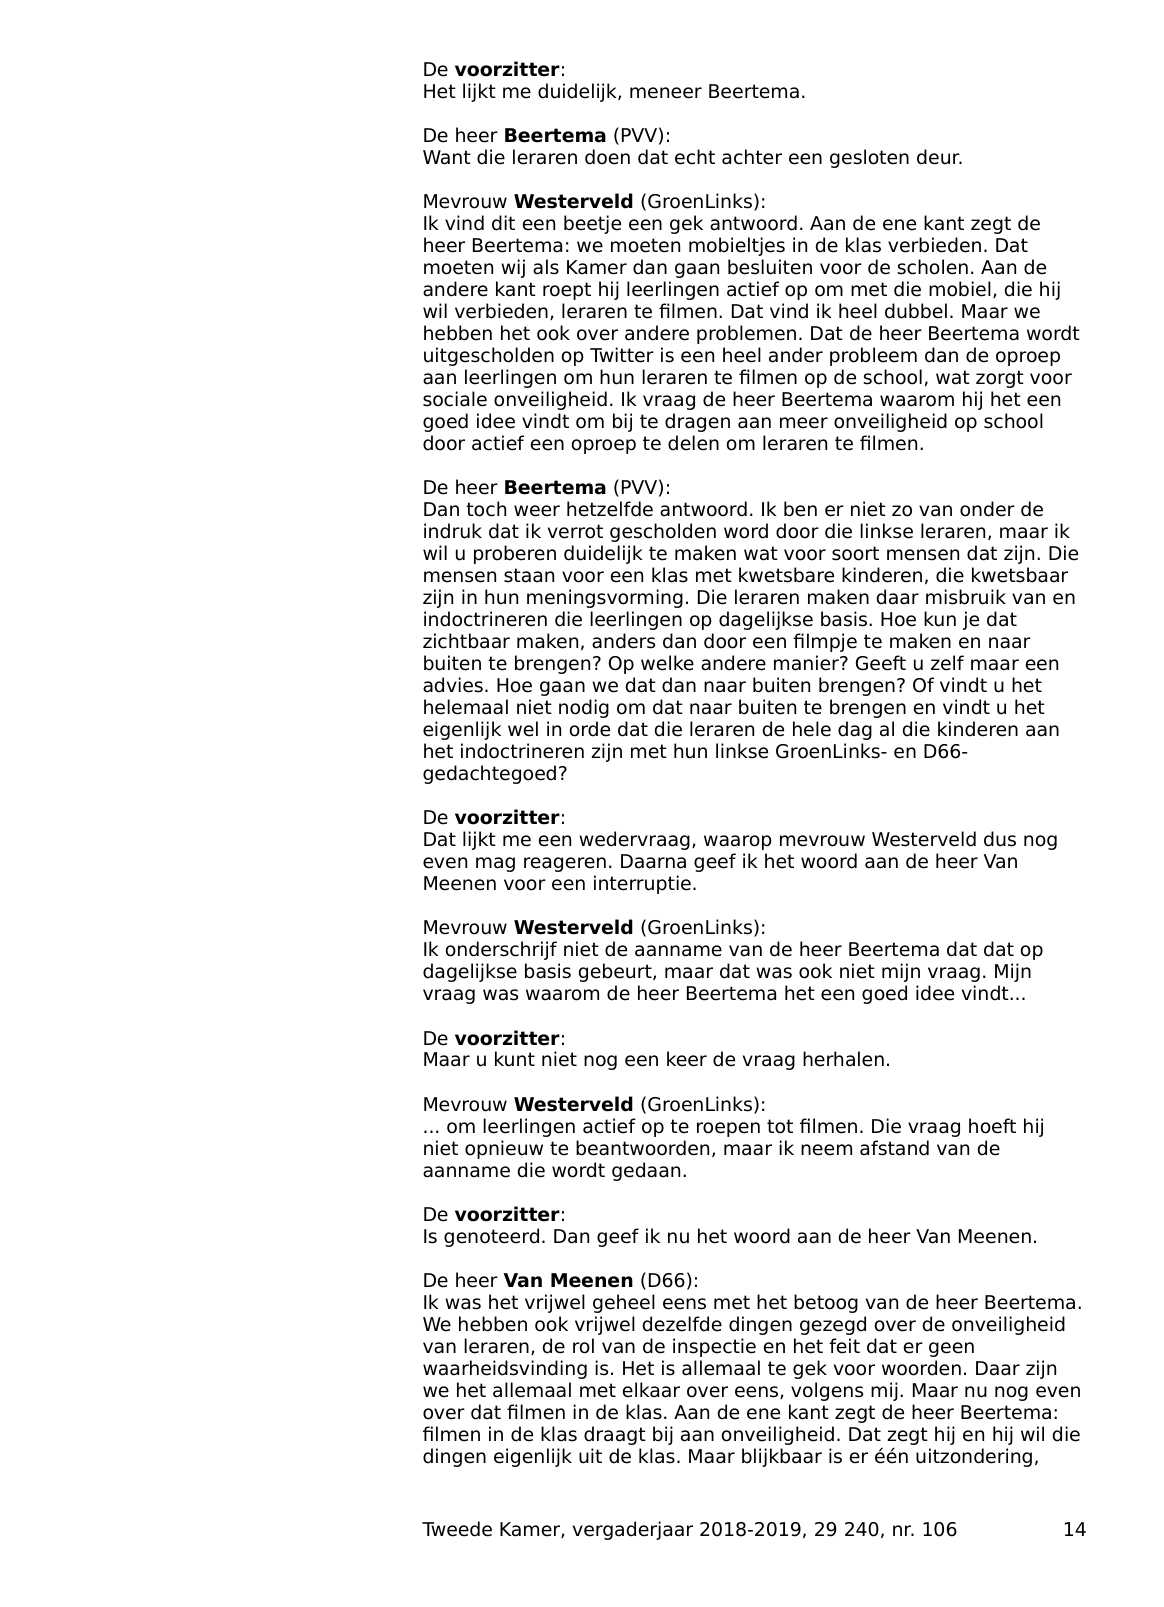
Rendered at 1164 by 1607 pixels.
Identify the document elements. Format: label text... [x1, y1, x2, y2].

text Dat lijkt me een wedervraag, waarop mevrouw Westerveld dus nog even mag reageren. Daarna geef ik het woord aan de heer Van Meenen voor een interruptie. [422, 829, 1087, 895]
text Want die leraren doen dat echt achter een gesloten deur. [422, 147, 1087, 169]
text De heer Van Meenen (D66): [422, 1270, 1087, 1292]
text Ik vind dit een beetje een gek antwoord. Aan de ene kant zegt de heer Beertema: we moeten mobieltjes in de klas verbieden. Dat moeten wij als Kamer dan gaan besluiten voor de scholen. Aan de andere kant roept hij leerlingen actief op om met die mobiel, die hij wil verbieden, leraren te filmen. Dat vind ik heel dubbel. Maar we hebben het ook over andere problemen. Dat de heer Beertema wordt uitgescholden op Twitter is een heel ander probleem dan de oproep aan leerlingen om hun leraren te filmen op de school, wat zorgt voor sociale onveiligheid. Ik vraag de heer Beertema waarom hij het een goed idee vindt om bij te dragen aan meer onveiligheid op school door actief een oproep te delen om leraren te filmen. [422, 213, 1087, 455]
text De heer Beertema (PVV): [422, 125, 1087, 147]
text De voorzitter: [422, 59, 1087, 81]
text ... om leerlingen actief op te roepen tot filmen. Die vraag hoeft hij niet opnieuw te beantwoorden, maar ik neem afstand van de aanname die wordt gedaan. [422, 1116, 1087, 1181]
text Mevrouw Westerveld (GroenLinks): [422, 191, 1087, 213]
text De voorzitter: [422, 1204, 1087, 1226]
text Maar u kunt niet nog een keer de vraag herhalen. [422, 1049, 1087, 1071]
text Dan toch weer hetzelfde antwoord. Ik ben er niet zo van onder de indruk dat ik verrot gescholden word door die linkse leraren, maar ik wil u proberen duidelijk te maken wat voor soort mensen dat zijn. Die mensen staan voor een klas met kwetsbare kinderen, die kwetsbaar zijn in hun meningsvorming. Die leraren maken daar misbruik van en indoctrineren die leerlingen op dagelijkse basis. Hoe kun je dat zichtbaar maken, anders dan door een filmpje te maken en naar buiten te brengen? Op welke andere manier? Geeft u zelf maar een advies. Hoe gaan we dat dan naar buiten brengen? Of vindt u het helemaal niet nodig om dat naar buiten te brengen en vindt u het eigenlijk wel in orde dat die leraren de hele dag al die kinderen aan het indoctrineren zijn met hun linkse GroenLinks- en D66-gedachtegoed? [422, 499, 1087, 785]
text De heer Beertema (PVV): [422, 477, 1087, 499]
text Het lijkt me duidelijk, meneer Beertema. [422, 81, 1087, 103]
text Ik was het vrijwel geheel eens met het betoog van de heer Beertema. We hebben ook vrijwel dezelfde dingen gezegd over de onveiligheid van leraren, de rol van de inspectie en het feit dat er geen waarheidsvinding is. Het is allemaal te gek voor woorden. Daar zijn we het allemaal met elkaar over eens, volgens mij. Maar nu nog even over dat filmen in de klas. Aan de ene kant zegt de heer Beertema: filmen in de klas draagt bij aan onveiligheid. Dat zegt hij en hij wil die dingen eigenlijk uit de klas. Maar blijkbaar is er één uitzondering, [422, 1292, 1087, 1468]
text Mevrouw Westerveld (GroenLinks): [422, 1093, 1087, 1116]
text Ik onderschrijf niet de aanname van de heer Beertema dat dat op dagelijkse basis gebeurt, maar dat was ook niet mijn vraag. Mijn vraag was waarom de heer Beertema het een goed idee vindt... [422, 939, 1087, 1005]
text De voorzitter: [422, 807, 1087, 829]
text De voorzitter: [422, 1027, 1087, 1049]
text Mevrouw Westerveld (GroenLinks): [422, 917, 1087, 939]
text Is genoteerd. Dan geef ik nu het woord aan de heer Van Meenen. [422, 1226, 1087, 1248]
